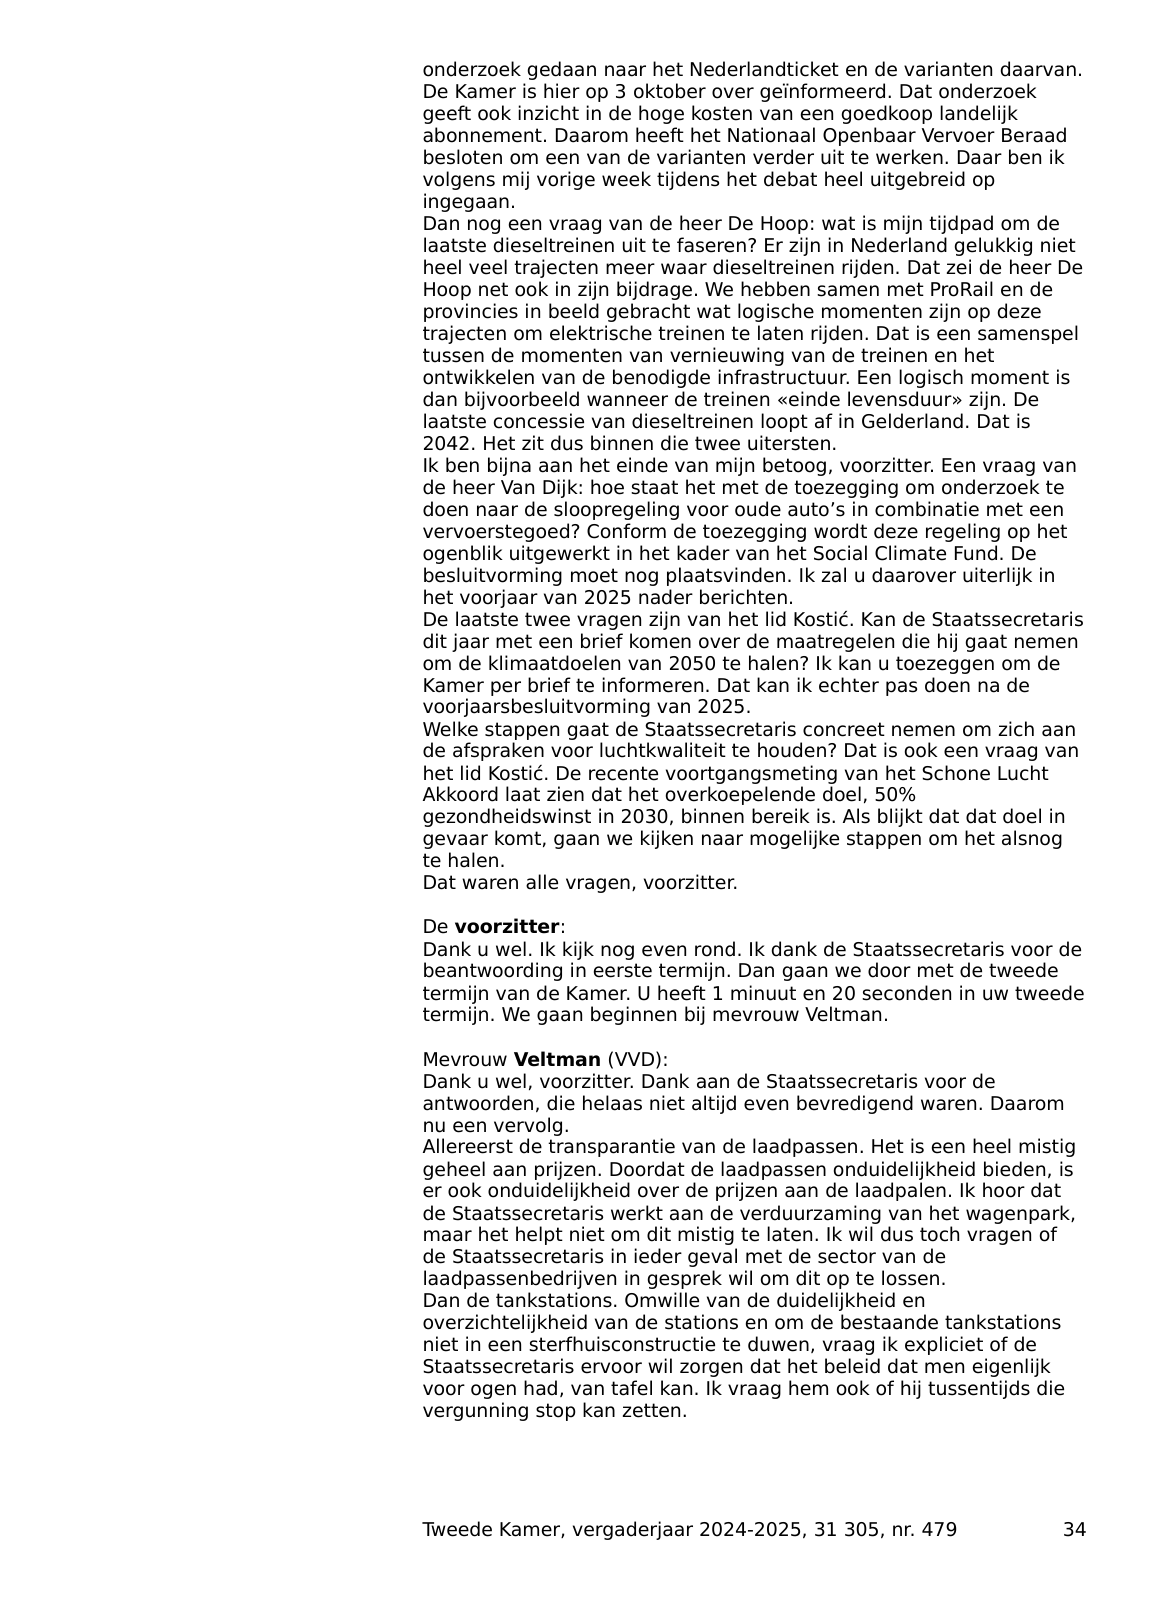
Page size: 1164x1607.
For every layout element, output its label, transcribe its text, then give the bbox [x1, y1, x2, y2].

text Dan de tankstations. Omwille van de duidelijkheid en overzichtelijkheid van de stations en om de bestaande tankstations niet in een sterfhuisconstructie te duwen, vraag ik expliciet of de Staatssecretaris ervoor wil zorgen dat het beleid dat men eigenlijk voor ogen had, van tafel kan. Ik vraag hem ook of hij tussentijds die vergunning stop kan zetten. [422, 1290, 1087, 1422]
text Dank u wel, voorzitter. Dank aan de Staatssecretaris voor de antwoorden, die helaas niet altijd even bevredigend waren. Daarom nu een vervolg. [422, 1071, 1087, 1136]
text Dank u wel. Ik kijk nog even rond. Ik dank de Staatssecretaris voor de beantwoording in eerste termijn. Dan gaan we door met de tweede termijn van de Kamer. U heeft 1 minuut en 20 seconden in uw tweede termijn. We gaan beginnen bij mevrouw Veltman. [422, 938, 1087, 1026]
text Allereerst de transparantie van de laadpassen. Het is een heel mistig geheel aan prijzen. Doordat de laadpassen onduidelijkheid bieden, is er ook onduidelijkheid over de prijzen aan de laadpalen. Ik hoor dat de Staatssecretaris werkt aan de verduurzaming van het wagenpark, maar het helpt niet om dit mistig te laten. Ik wil dus toch vragen of de Staatssecretaris in ieder geval met de sector van de laadpassenbedrijven in gesprek wil om dit op te lossen. [422, 1136, 1087, 1290]
text Ik ben bijna aan het einde van mijn betoog, voorzitter. Een vraag van de heer Van Dijk: hoe staat het met de toezegging om onderzoek te doen naar de sloopregeling voor oude auto’s in combinatie met een vervoerstegoed? Conform de toezegging wordt deze regeling op het ogenblik uitgewerkt in het kader van het Social Climate Fund. De besluitvorming moet nog plaatsvinden. Ik zal u daarover uiterlijk in het voorjaar van 2025 nader berichten. [422, 455, 1087, 608]
text Dat waren alle vragen, voorzitter. [422, 872, 1087, 894]
text Mevrouw Veltman (VVD): [422, 1048, 1087, 1071]
text Dan nog een vraag van de heer De Hoop: wat is mijn tijdpad om de laatste dieseltreinen uit te faseren? Er zijn in Nederland gelukkig niet heel veel trajecten meer waar dieseltreinen rijden. Dat zei de heer De Hoop net ook in zijn bijdrage. We hebben samen met ProRail en de provincies in beeld gebracht wat logische momenten zijn op deze trajecten om elektrische treinen te laten rijden. Dat is een samenspel tussen de momenten van vernieuwing van de treinen en het ontwikkelen van de benodigde infrastructuur. Een logisch moment is dan bijvoorbeeld wanneer de treinen «einde levensduur» zijn. De laatste concessie van dieseltreinen loopt af in Gelderland. Dat is 2042. Het zit dus binnen die twee uitersten. [422, 213, 1087, 455]
text De voorzitter: [422, 916, 1087, 938]
text Welke stappen gaat de Staatssecretaris concreet nemen om zich aan de afspraken voor luchtkwaliteit te houden? Dat is ook een vraag van het lid Kostić. De recente voortgangsmeting van het Schone Lucht Akkoord laat zien dat het overkoepelende doel, 50% gezondheidswinst in 2030, binnen bereik is. Als blijkt dat dat doel in gevaar komt, gaan we kijken naar mogelijke stappen om het alsnog te halen. [422, 718, 1087, 872]
text onderzoek gedaan naar het Nederlandticket en de varianten daarvan. De Kamer is hier op 3 oktober over geïnformeerd. Dat onderzoek geeft ook inzicht in de hoge kosten van een goedkoop landelijk abonnement. Daarom heeft het Nationaal Openbaar Vervoer Beraad besloten om een van de varianten verder uit te werken. Daar ben ik volgens mij vorige week tijdens het debat heel uitgebreid op ingegaan. [422, 59, 1087, 213]
text De laatste twee vragen zijn van het lid Kostić. Kan de Staatssecretaris dit jaar met een brief komen over de maatregelen die hij gaat nemen om de klimaatdoelen van 2050 te halen? Ik kan u toezeggen om de Kamer per brief te informeren. Dat kan ik echter pas doen na de voorjaarsbesluitvorming van 2025. [422, 608, 1087, 718]
